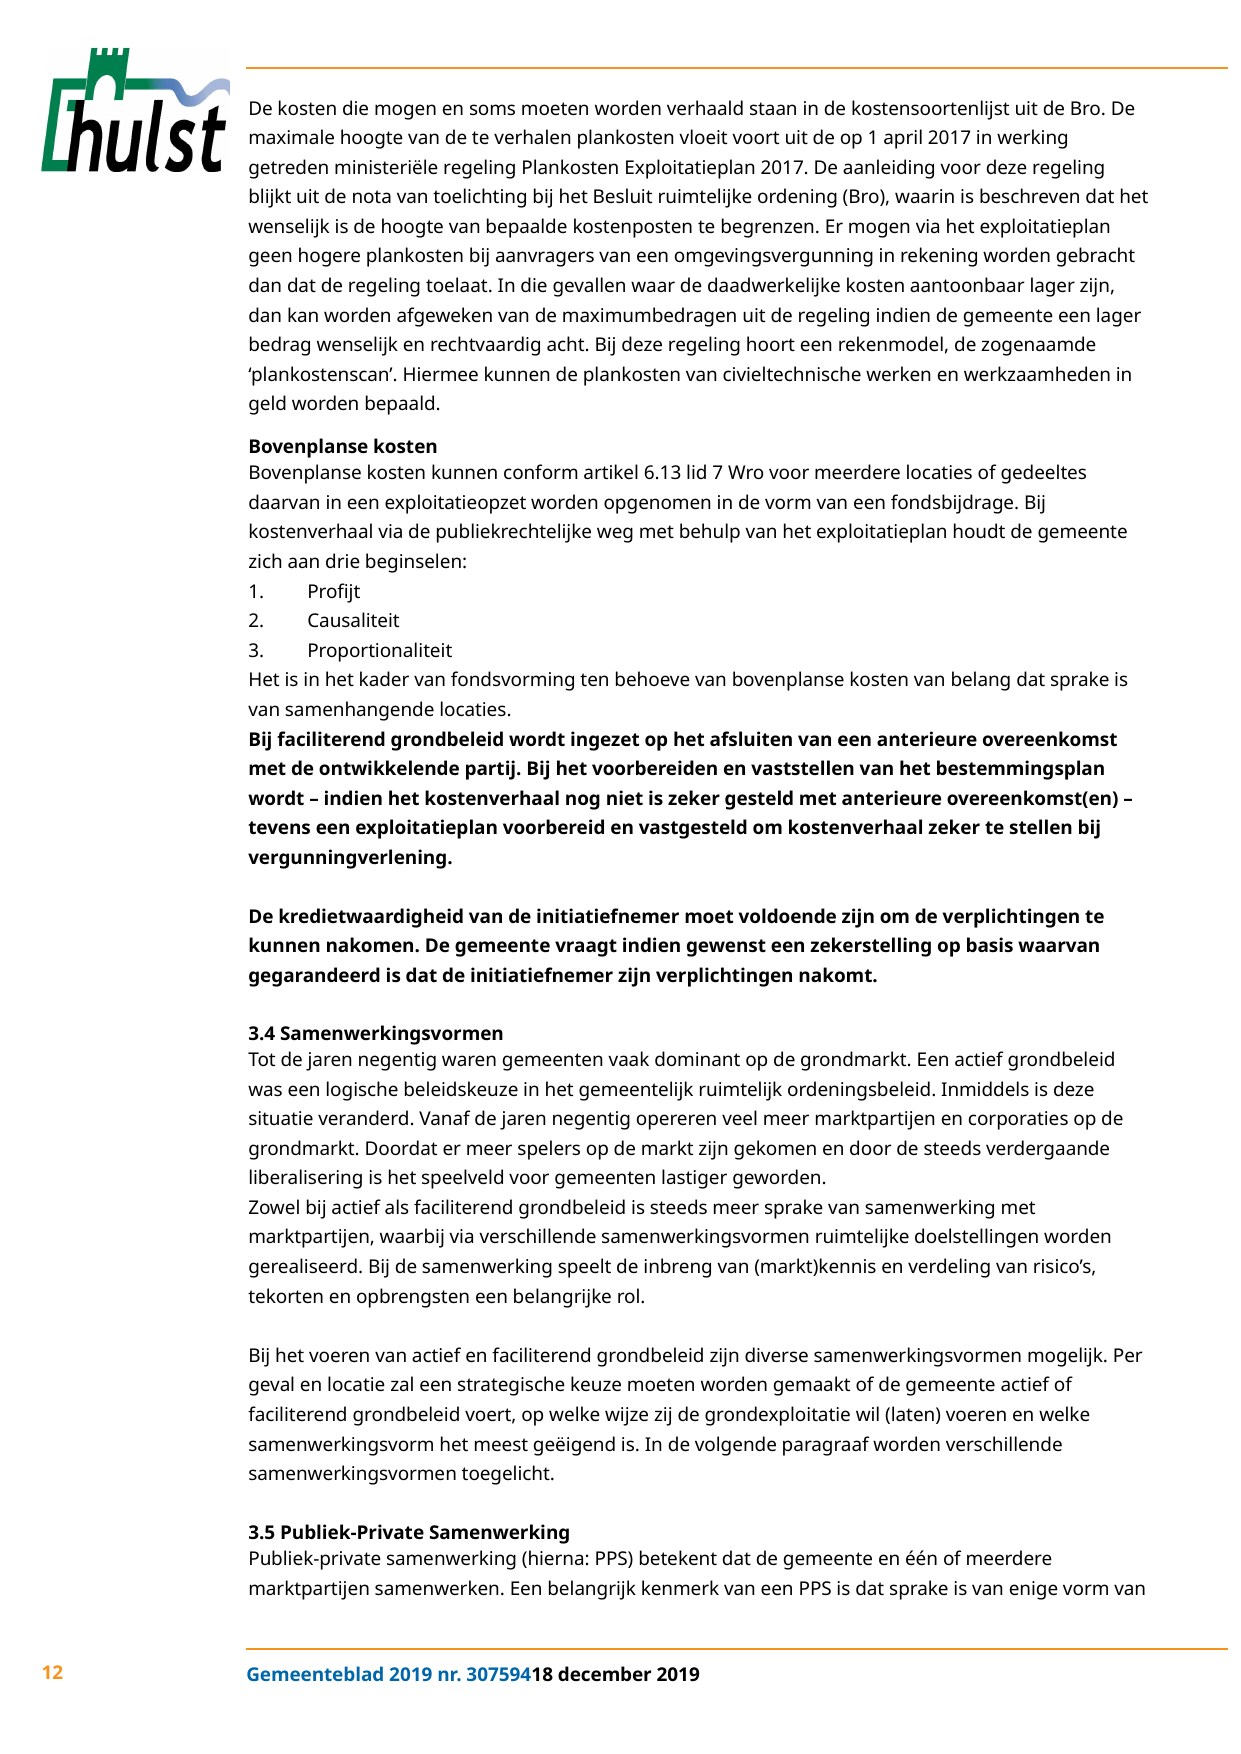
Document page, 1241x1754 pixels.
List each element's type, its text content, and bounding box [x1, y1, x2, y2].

text Publiek-private samenwerking (hierna: PPS) betekent dat de gemeente en één of meerdere marktpartijen samenwerken. Een belangrijk kenmerk van een PPS is dat sprake is van enige vorm van [248, 1545, 1152, 1601]
text Bovenplanse kosten [248, 434, 1152, 459]
picture [41, 47, 231, 172]
text Bij het voeren van actief en faciliterend grondbeleid zijn diverse samenwerkingsvormen mogelijk. Per geval en locatie zal een strategische keuze moeten worden gemaakt of de gemeente actief of faciliterend grondbeleid voert, op welke wijze zij de grondexploitatie wil (laten) voeren en welke samenwerkingsvorm het meest geëigend is. In de volgende paragraaf worden verschillende samenwerkingsvormen toegelicht. [248, 1342, 1152, 1486]
text Bovenplanse kosten kunnen conform artikel 6.13 lid 7 Wro voor meerdere locaties of gedeeltes daarvan in een exploitatieopzet worden opgenomen in de vorm van een fondsbijdrage. Bij kostenverhaal via de publiekrechtelijke weg met behulp van het exploitatieplan houdt de gemeente zich aan drie beginselen: [248, 459, 1152, 574]
text Zowel bij actief als faciliterend grondbeleid is steeds meer sprake van samenwerking met marktpartijen, waarbij via verschillende samenwerkingsvormen ruimtelijke doelstellingen worden gerealiseerd. Bij de samenwerking speelt de inbreng van (markt)kennis en verdeling van risico’s, tekorten en opbrengsten een belangrijke rol. [248, 1194, 1152, 1309]
list Profijt [248, 578, 1152, 603]
table_header De kredietwaardigheid van de initiatiefnemer moet voldoende zijn om de verplichtingen te kunnen nakomen. De gemeente vraagt indien gewenst een zekerstelling op basis waarvan gegarandeerd is dat de initiatiefnemer zijn verplichtingen nakomt. [248, 903, 1152, 988]
text 3.4 Samenwerkingsvormen [248, 1021, 1152, 1046]
table_header Bij faciliterend grondbeleid wordt ingezet op het afsluiten van een anterieure overeenkomst met de ontwikkelende partij. Bij het voorbereiden en vaststellen van het bestemmingsplan wordt – indien het kostenverhaal nog niet is zeker gesteld met anterieure overeenkomst(en) – tevens een exploitatieplan voorbereid en vastgesteld om kostenverhaal zeker te stellen bij vergunningverlening. [248, 726, 1152, 870]
text 3.5 Publiek-Private Samenwerking [248, 1519, 1152, 1545]
text De kosten die mogen en soms moeten worden verhaald staan in de kostensoortenlijst uit de Bro. De maximale hoogte van de te verhalen plankosten vloeit voort uit de op 1 april 2017 in werking getreden ministeriële regeling Plankosten Exploitatieplan 2017. De aanleiding voor deze regeling blijkt uit de nota van toelichting bij het Besluit ruimtelijke ordening (Bro), waarin is beschreven dat het wenselijk is de hoogte van bepaalde kostenposten te begrenzen. Er mogen via het exploitatieplan geen hogere plankosten bij aanvragers van een omgevingsvergunning in rekening worden gebracht dan dat de regeling toelaat. In die gevallen waar de daadwerkelijke kosten aantoonbaar lager zijn, dan kan worden afgeweken van de maximumbedragen uit de regeling indien de gemeente een lager bedrag wenselijk en rechtvaardig acht. Bij deze regeling hoort een rekenmodel, de zogenaamde ‘plankostenscan’. Hiermee kunnen de plankosten van civieltechnische werken en werkzaamheden in geld worden bepaald. [248, 95, 1152, 416]
text Tot de jaren negentig waren gemeenten vaak dominant op de grondmarkt. Een actief grondbeleid was een logische beleidskeuze in het gemeentelijk ruimtelijk ordeningsbeleid. Inmiddels is deze situatie veranderd. Vanaf de jaren negentig opereren veel meer marktpartijen en corporaties op de grondmarkt. Doordat er meer spelers op de markt zijn gekomen en door de steeds verdergaande liberalisering is het speelveld voor gemeenten lastiger geworden. [248, 1046, 1152, 1190]
list Causaliteit [248, 607, 1152, 633]
list Proportionaliteit [248, 637, 1152, 663]
text Het is in het kader van fondsvorming ten behoeve van bovenplanse kosten van belang dat sprake is van samenhangende locaties. [248, 667, 1152, 722]
